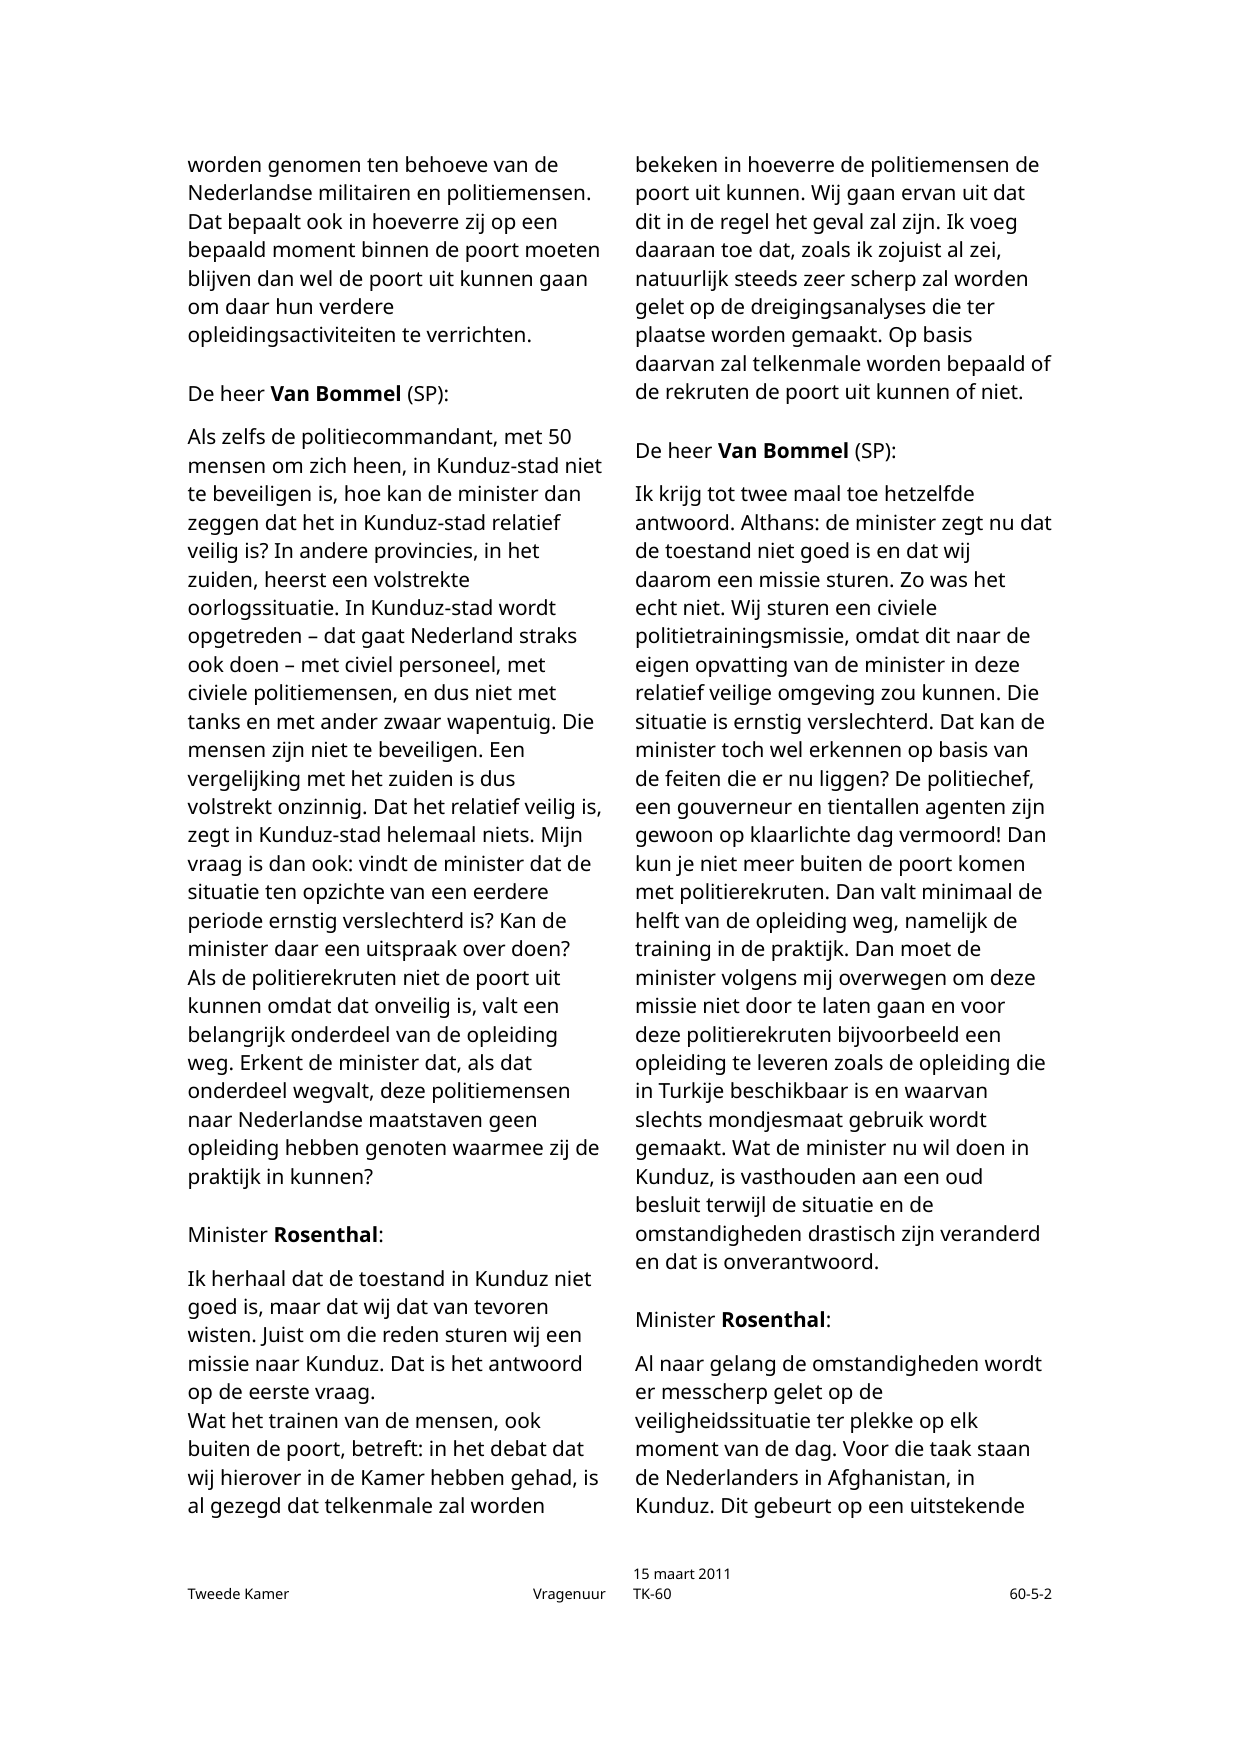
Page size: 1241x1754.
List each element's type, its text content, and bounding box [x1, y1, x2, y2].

text Minister Rosenthal: [635, 1306, 1053, 1334]
text Al naar gelang de omstandigheden wordt er messcherp gelet op de veiligheidssituatie ter plekke op elk moment van de dag. Voor die taak staan de Nederlanders in Afghanistan, in Kunduz. Dit gebeurt op een uitstekende [635, 1349, 1053, 1520]
text Als de politierekruten niet de poort uit kunnen omdat dat onveilig is, valt een belangrijk onderdeel van de opleiding weg. Erkent de minister dat, als dat onderdeel wegvalt, deze politiemensen naar Nederlandse maatstaven geen opleiding hebben genoten waarmee zij de praktijk in kunnen? [187, 963, 605, 1190]
text Minister Rosenthal: [187, 1220, 605, 1249]
text worden genomen ten behoeve van de Nederlandse militairen en politiemensen. Dat bepaalt ook in hoeverre zij op een bepaald moment binnen de poort moeten blijven dan wel de poort uit kunnen gaan om daar hun verdere opleidingsactiviteiten te verrichten. [187, 150, 605, 349]
text Ik krijg tot twee maal toe hetzelfde antwoord. Althans: de minister zegt nu dat de toestand niet goed is en dat wij daarom een missie sturen. Zo was het echt niet. Wij sturen een civiele politietrainingsmissie, omdat dit naar de eigen opvatting van de minister in deze relatief veilige omgeving zou kunnen. Die situatie is ernstig verslechterd. Dat kan de minister toch wel erkennen op basis van de feiten die er nu liggen? De politiechef, een gouverneur en tientallen agenten zijn gewoon op klaarlichte dag vermoord! Dan kun je niet meer buiten de poort komen met politierekruten. Dan valt minimaal de helft van de opleiding weg, namelijk de training in de praktijk. Dan moet de minister volgens mij overwegen om deze missie niet door te laten gaan en voor deze politierekruten bijvoorbeeld een opleiding te leveren zoals de opleiding die in Turkije beschikbaar is en waarvan slechts mondjesmaat gebruik wordt gemaakt. Wat de minister nu wil doen in Kunduz, is vasthouden aan een oud besluit terwijl de situatie en de omstandigheden drastisch zijn veranderd en dat is onverantwoord. [635, 479, 1053, 1276]
text Wat het trainen van de mensen, ook buiten de poort, betreft: in het debat dat wij hierover in de Kamer hebben gehad, is al gezegd dat telkenmale zal worden [187, 1406, 605, 1520]
text Ik herhaal dat de toestand in Kunduz niet goed is, maar dat wij dat van tevoren wisten. Juist om die reden sturen wij een missie naar Kunduz. Dat is het antwoord op de eerste vraag. [187, 1264, 605, 1406]
text bekeken in hoeverre de politiemensen de poort uit kunnen. Wij gaan ervan uit dat dit in de regel het geval zal zijn. Ik voeg daaraan toe dat, zoals ik zojuist al zei, natuurlijk steeds zeer scherp zal worden gelet op de dreigingsanalyses die ter plaatse worden gemaakt. Op basis daarvan zal telkenmale worden bepaald of de rekruten de poort uit kunnen of niet. [635, 150, 1053, 406]
text Als zelfs de politiecommandant, met 50 mensen om zich heen, in Kunduz-stad niet te beveiligen is, hoe kan de minister dan zeggen dat het in Kunduz-stad relatief veilig is? In andere provincies, in het zuiden, heerst een volstrekte oorlogssituatie. In Kunduz-stad wordt opgetreden – dat gaat Nederland straks ook doen – met civiel personeel, met civiele politiemensen, en dus niet met tanks en met ander zwaar wapentuig. Die mensen zijn niet te beveiligen. Een vergelijking met het zuiden is dus volstrekt onzinnig. Dat het relatief veilig is, zegt in Kunduz-stad helemaal niets. Mijn vraag is dan ook: vindt de minister dat de situatie ten opzichte van een eerdere periode ernstig verslechterd is? Kan de minister daar een uitspraak over doen? [187, 422, 605, 963]
text De heer Van Bommel (SP): [635, 436, 1053, 464]
text De heer Van Bommel (SP): [187, 379, 605, 407]
